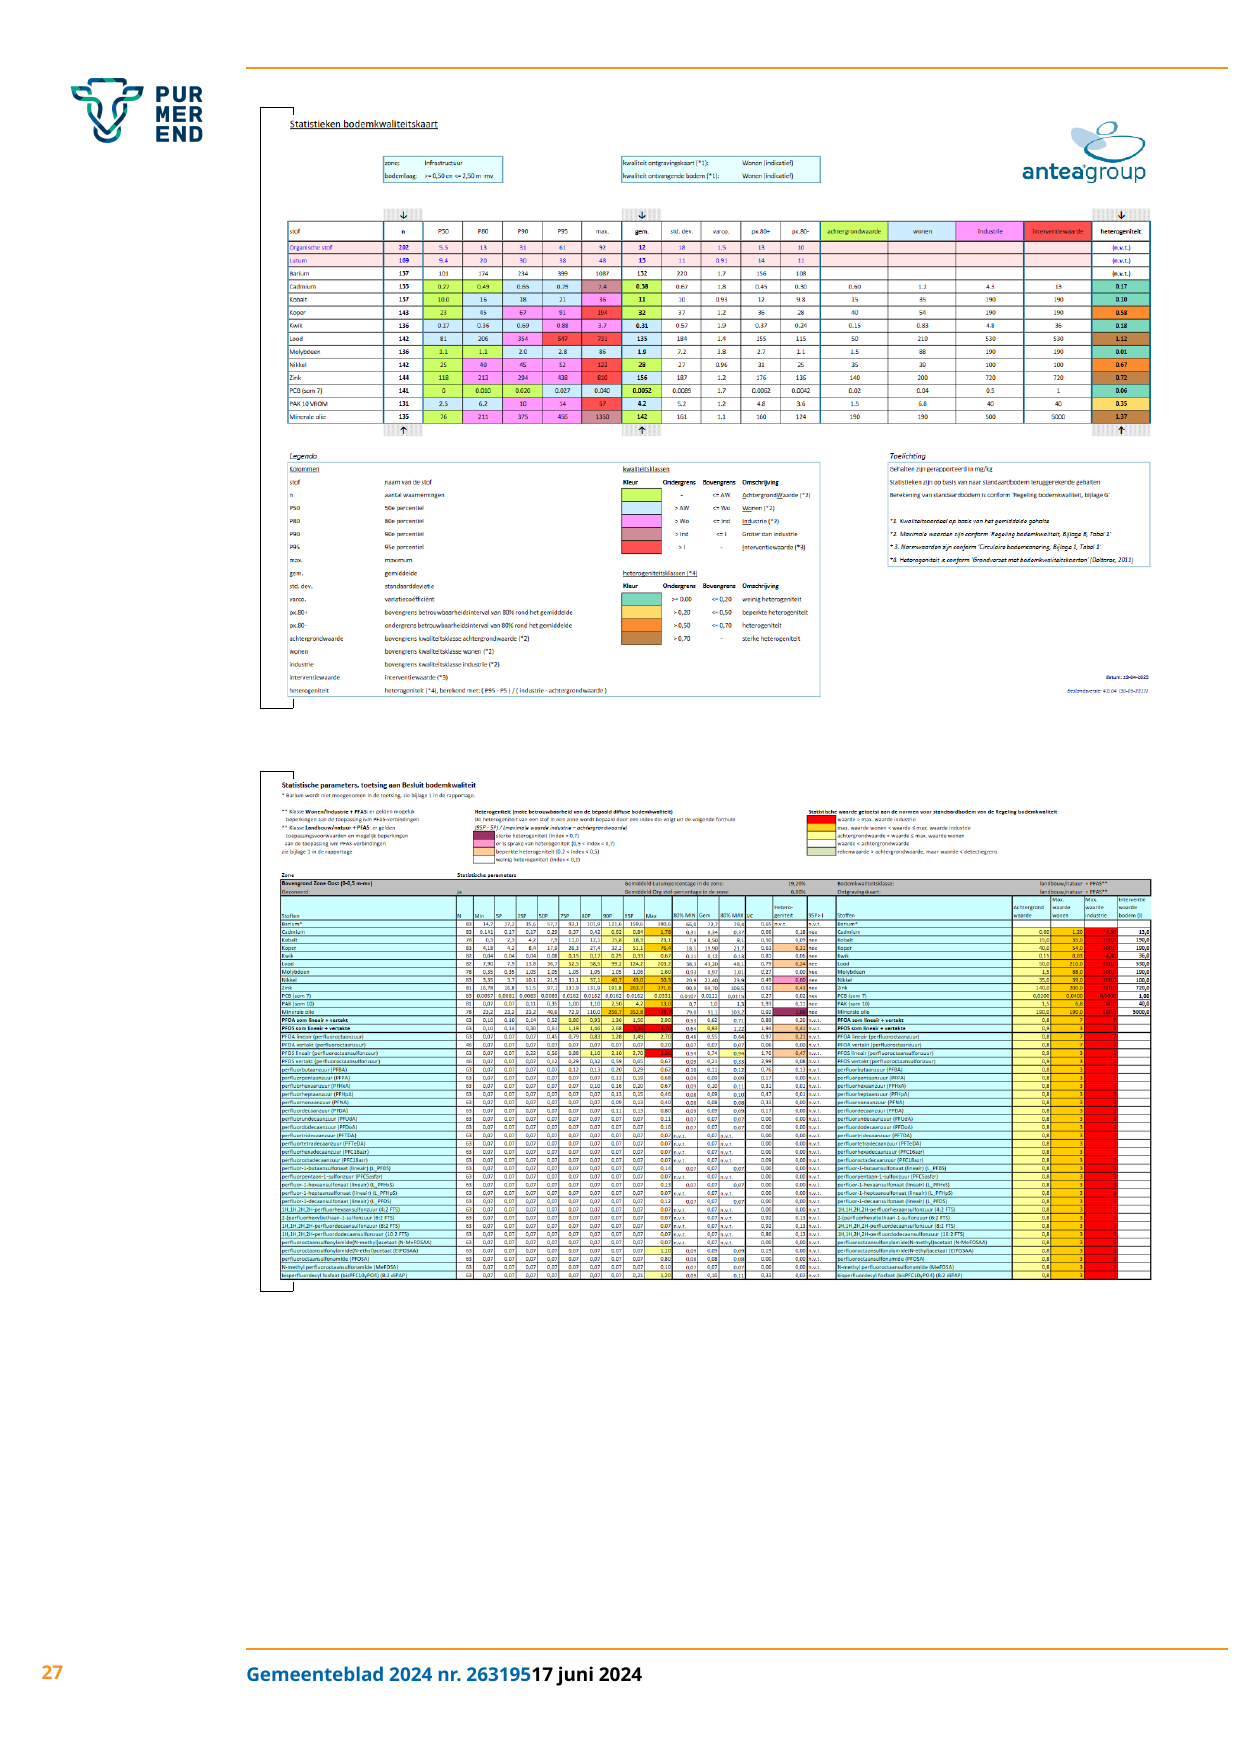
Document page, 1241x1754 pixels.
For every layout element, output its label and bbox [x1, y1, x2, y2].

picture [41, 47, 231, 172]
picture [268, 779, 1154, 1282]
picture [268, 115, 1154, 699]
